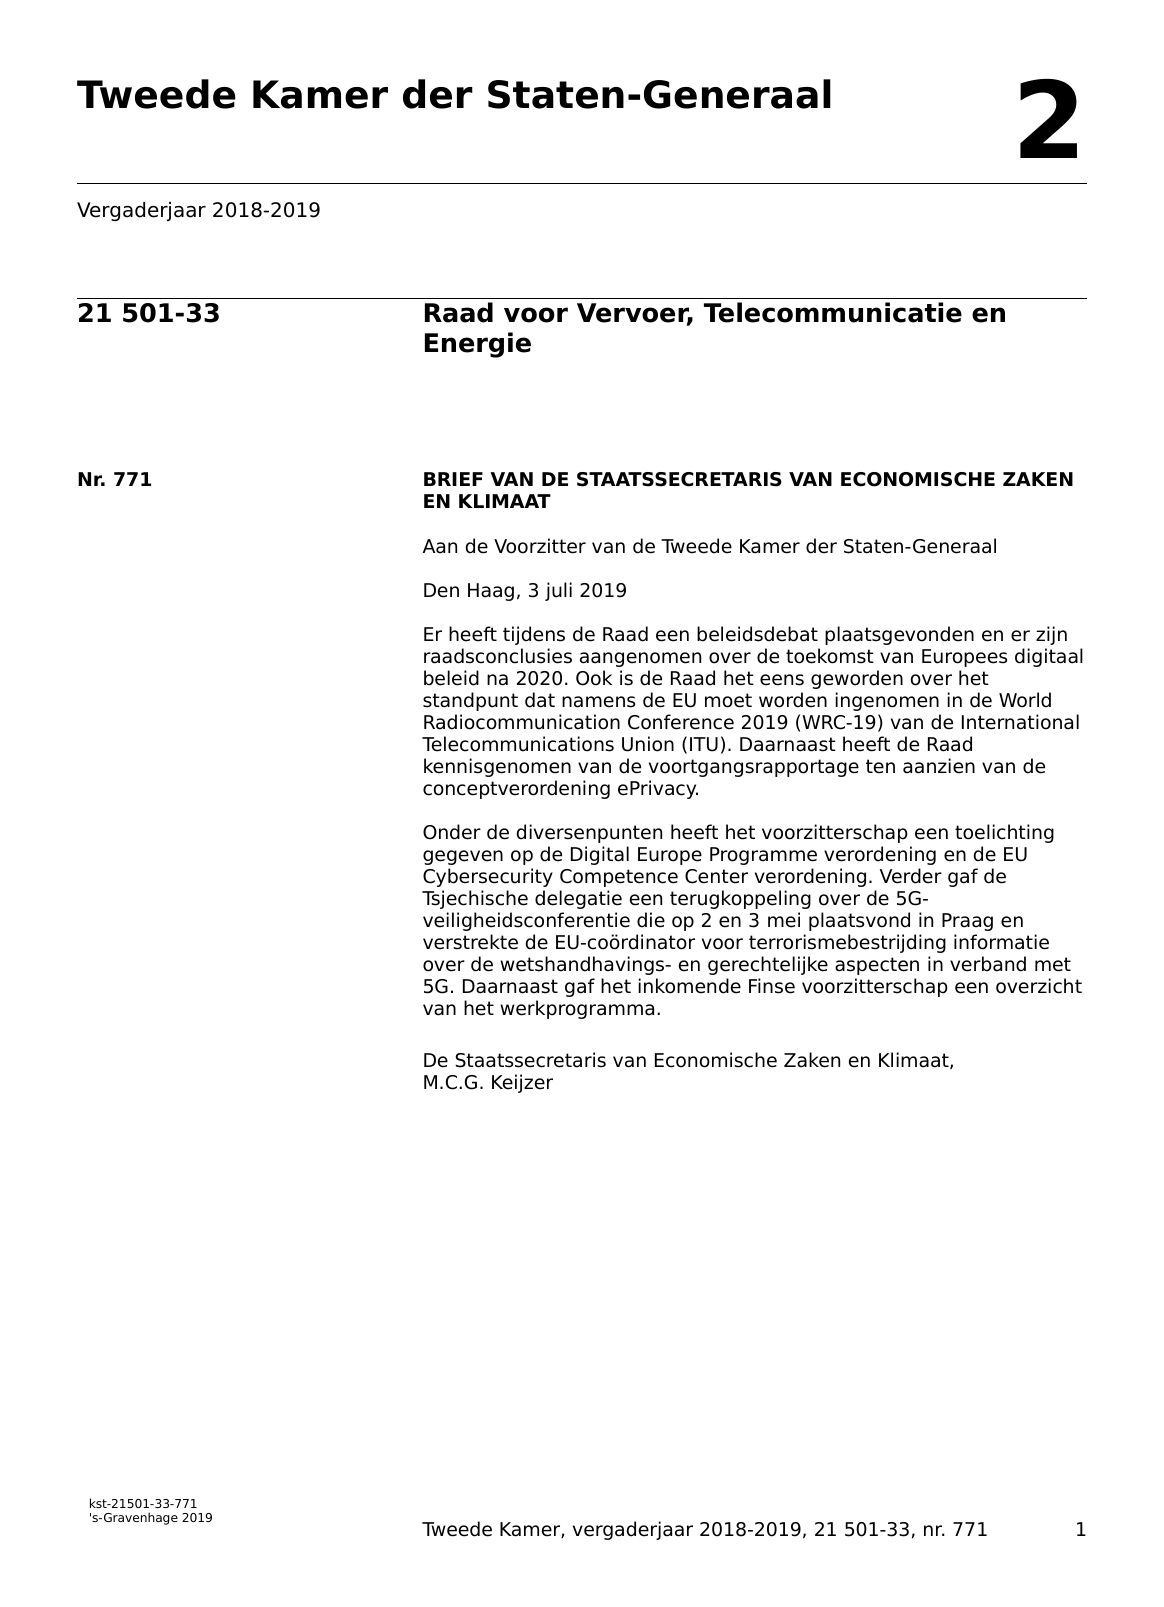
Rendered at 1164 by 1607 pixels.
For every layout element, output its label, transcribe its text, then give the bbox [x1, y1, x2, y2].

table_cell Vergaderjaar 2018-2019 [77, 184, 1087, 298]
subtitle 21 501-33 Raad voor Vervoer, Telecommunicatie en Energie [77, 299, 1087, 358]
table_header Tweede Kamer der Staten-Generaal [77, 59, 886, 183]
table_header 2 [886, 59, 1087, 183]
text kst-21501-33-771 [88, 1497, 323, 1511]
text Er heeft tijdens de Raad een beleidsdebat plaatsgevonden en er zijn raadsconclusies aangenomen over de toekomst van Europees digitaal beleid na 2020. Ook is de Raad het eens geworden over het standpunt dat namens de EU moet worden ingenomen in de World Radiocommunication Conference 2019 (WRC-19) van de International Telecommunications Union (ITU). Daarnaast heeft de Raad kennisgenomen van de voortgangsrapportage ten aanzien van de conceptverordening ePrivacy. [422, 624, 1087, 800]
text Onder de diversenpunten heeft het voorzitterschap een toelichting gegeven op de Digital Europe Programme verordening en de EU Cybersecurity Competence Center verordening. Verder gaf de Tsjechische delegatie een terugkoppeling over de 5G-veiligheidsconferentie die op 2 en 3 mei plaatsvond in Praag en verstrekte de EU-coördinator voor terrorismebestrijding informatie over de wetshandhavings- en gerechtelijke aspecten in verband met 5G. Daarnaast gaf het inkomende Finse voorzitterschap een overzicht van het werkprogramma. [422, 822, 1087, 1020]
text De Staatssecretaris van Economische Zaken en Klimaat, M.C.G. Keijzer [422, 1050, 1087, 1094]
text Den Haag, 3 juli 2019 [422, 580, 1087, 602]
text 's-Gravenhage 2019 [88, 1511, 323, 1525]
subtitle Nr. 771 BRIEF VAN DE STAATSSECRETARIS VAN ECONOMISCHE ZAKEN EN KLIMAAT [77, 469, 1087, 513]
text Aan de Voorzitter van de Tweede Kamer der Staten-Generaal [422, 536, 1087, 557]
